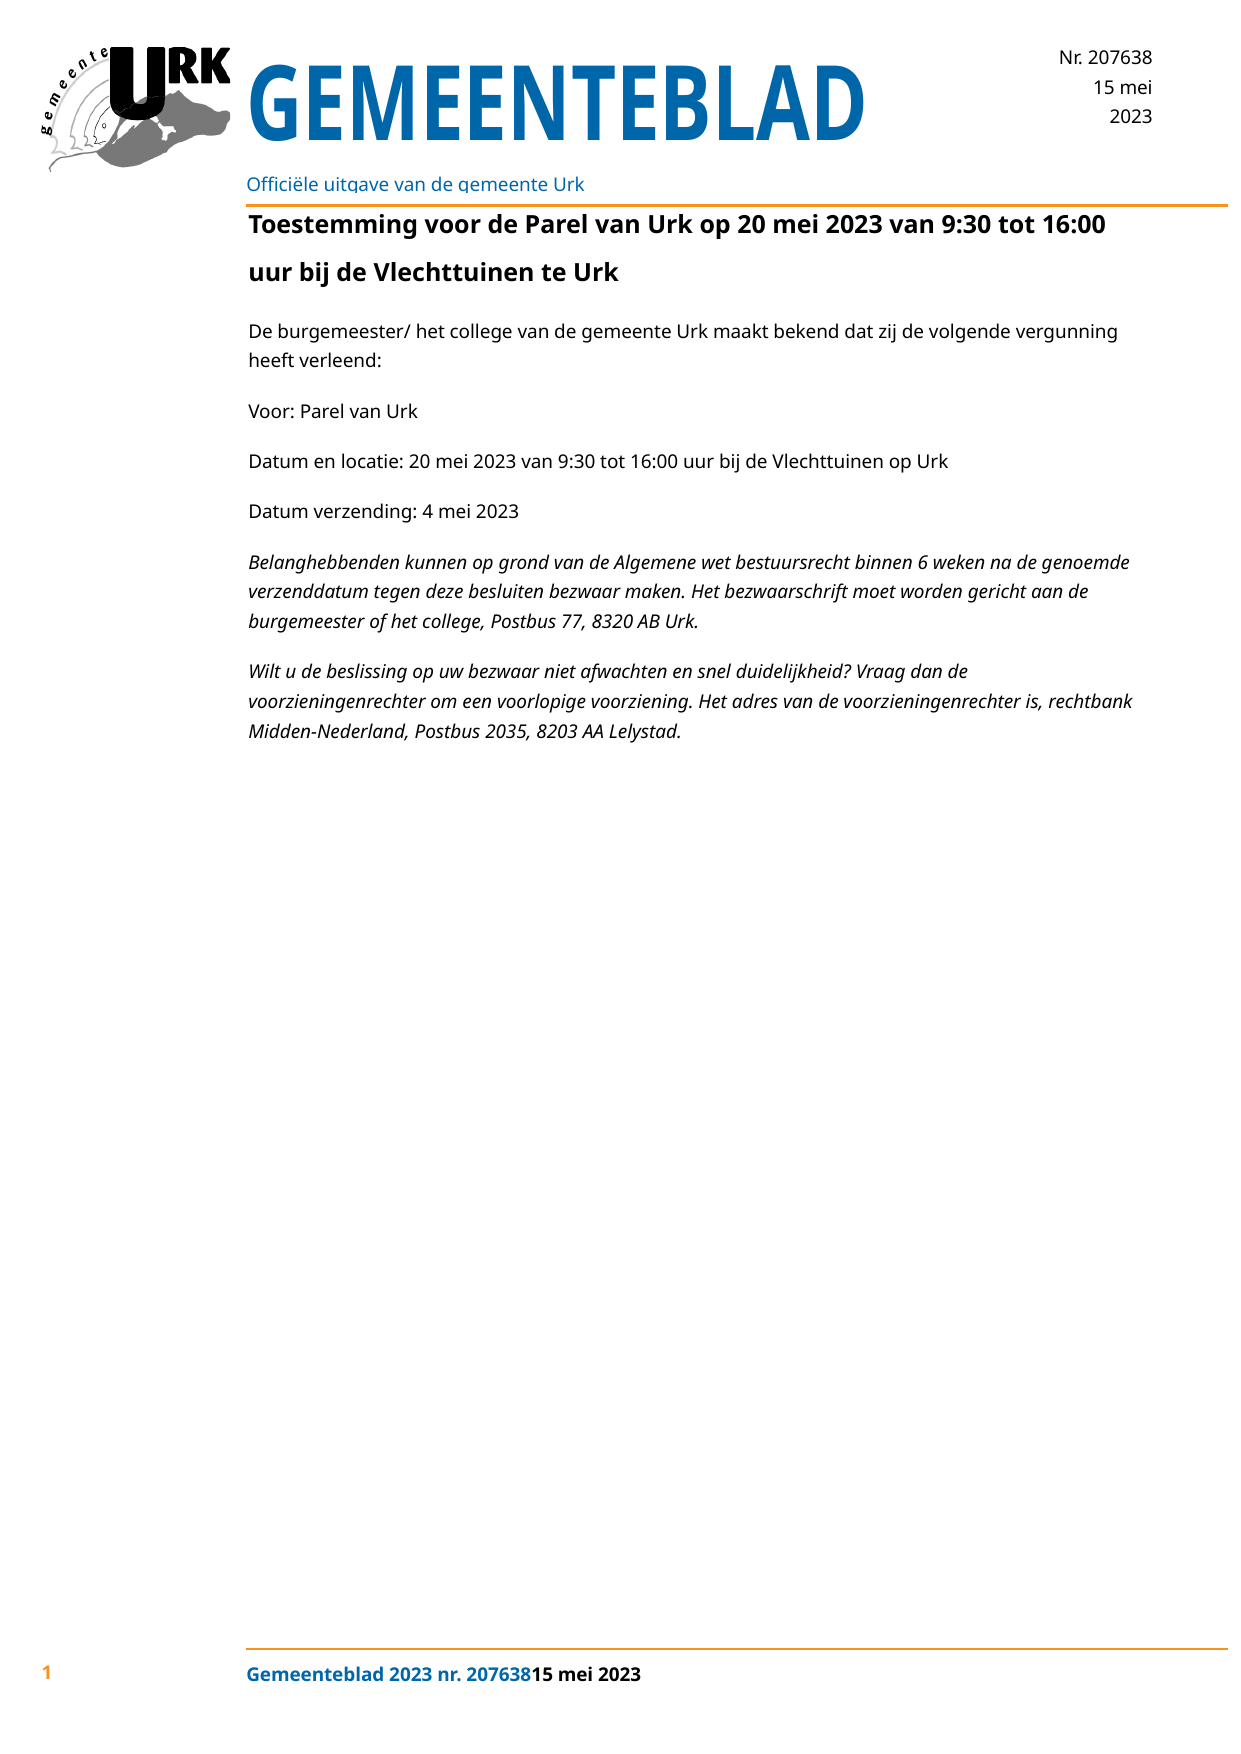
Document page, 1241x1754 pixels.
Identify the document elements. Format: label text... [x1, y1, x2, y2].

text De burgemeester/ het college van de gemeente Urk maakt bekend dat zij de volgende vergunning heeft verleend: [248, 318, 1152, 373]
picture [41, 47, 231, 172]
text Wilt u de beslissing op uw bezwaar niet afwachten en snel duidelijkheid? Vraag dan de voorzieningenrechter om een voorlopige voorziening. Het adres van de voorzieningenrechter is, rechtbank Midden-Nederland, Postbus 2035, 8203 AA Lelystad. [248, 659, 1152, 744]
text Voor: Parel van Urk [248, 398, 1152, 424]
text Datum verzending: 4 mei 2023 [248, 499, 1152, 524]
text Belanghebbenden kunnen op grond van de Algemene wet bestuursrecht binnen 6 weken na de genoemde verzenddatum tegen deze besluiten bezwaar maken. Het bezwaarschrift moet worden gericht aan de burgemeester of het college, Postbus 77, 8320 AB Urk. [248, 549, 1152, 634]
text Datum en locatie: 20 mei 2023 van 9:30 tot 16:00 uur bij de Vlechttuinen op Urk [248, 448, 1152, 474]
text Toestemming voor de Parel van Urk op 20 mei 2023 van 9:30 tot 16:00 uur bij de Vlechttuinen te Urk [248, 207, 1152, 288]
